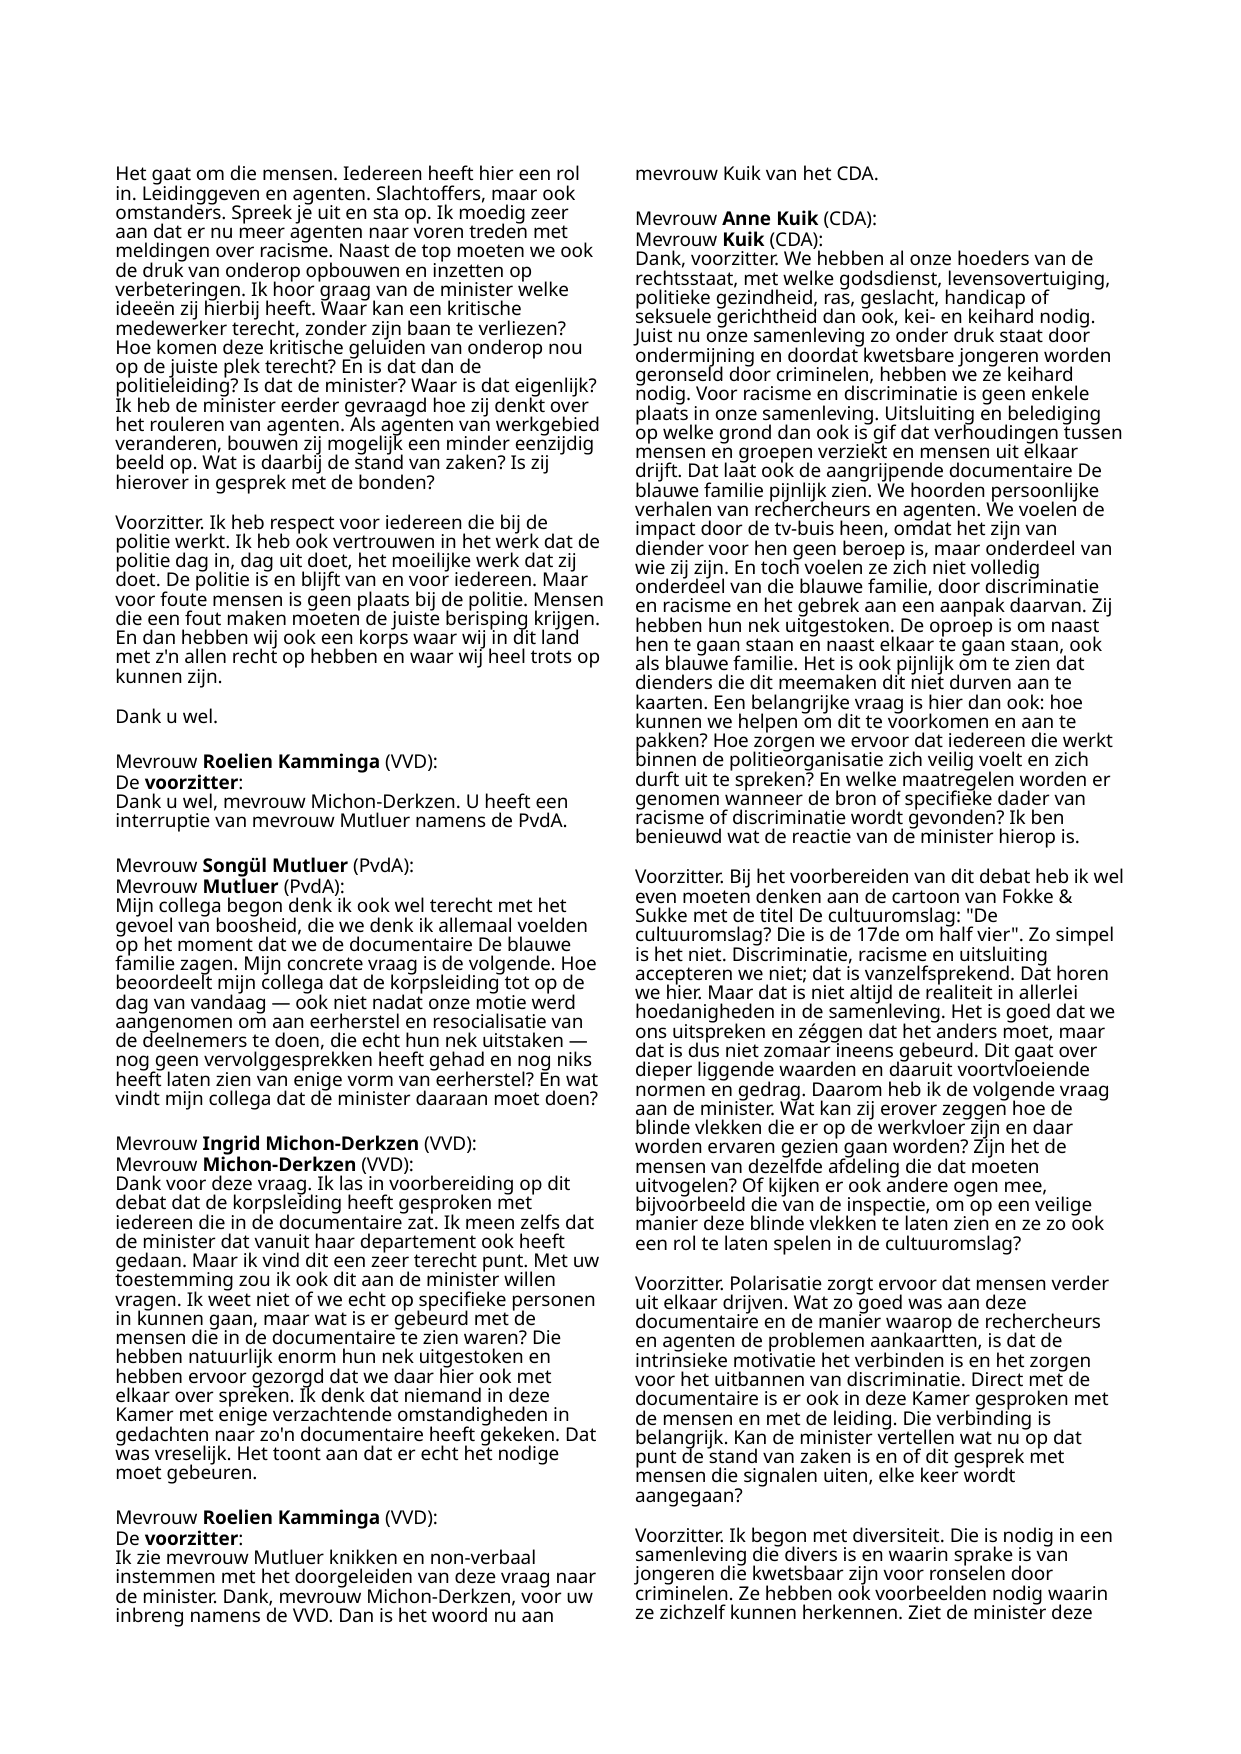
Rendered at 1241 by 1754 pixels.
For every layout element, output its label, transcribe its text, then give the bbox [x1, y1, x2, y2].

text Voorzitter. Ik heb respect voor iedereen die bij de politie werkt. Ik heb ook vertrouwen in het werk dat de politie dag in, dag uit doet, het moeilijke werk dat zij doet. De politie is en blijft van en voor iedereen. Maar voor foute mensen is geen plaats bij de politie. Mensen die een fout maken moeten de juiste berisping krijgen. En dan hebben wij ook een korps waar wij in dit land met z'n allen recht op hebben en waar wij heel trots op kunnen zijn. [115, 514, 605, 687]
text Mevrouw Roelien Kamminga (VVD): [115, 748, 605, 774]
text Dank voor deze vraag. Ik las in voorbereiding op dit debat dat de korpsleiding heeft gesproken met iedereen die in de documentaire zat. Ik meen zelfs dat de minister dat vanuit haar departement ook heeft gedaan. Maar ik vind dit een zeer terecht punt. Met uw toestemming zou ik ook dit aan de minister willen vragen. Ik weet niet of we echt op specifieke personen in kunnen gaan, maar wat is er gebeurd met de mensen die in de documentaire te zien waren? Die hebben natuurlijk enorm hun nek uitgestoken en hebben ervoor gezorgd dat we daar hier ook met elkaar over spreken. Ik denk dat niemand in deze Kamer met enige verzachtende omstandigheden in gedachten naar zo'n documentaire heeft gekeken. Dat was vreselijk. Het toont aan dat er echt het nodige moet gebeuren. [115, 1175, 605, 1483]
text Dank u wel, mevrouw Michon-Derkzen. U heeft een interruptie van mevrouw Mutluer namens de PvdA. [115, 793, 605, 831]
text Mevrouw Ingrid Michon-Derkzen (VVD): [115, 1130, 605, 1156]
text Voorzitter. Bij het voorbereiden van dit debat heb ik wel even moeten denken aan de cartoon van Fokke & Sukke met de titel De cultuuromslag: "De cultuuromslag? Die is de 17de om half vier". Zo simpel is het niet. Discriminatie, racisme en uitsluiting accepteren we niet; dat is vanzelfsprekend. Dat horen we hier. Maar dat is niet altijd de realiteit in allerlei hoedanigheden in de samenleving. Het is goed dat we ons uitspreken en zéggen dat het anders moet, maar dat is dus niet zomaar ineens gebeurd. Dit gaat over dieper liggende waarden en daaruit voortvloeiende normen en gedrag. Daarom heb ik de volgende vraag aan de minister. Wat kan zij erover zeggen hoe de blinde vlekken die er op de werkvloer zijn en daar worden ervaren gezien gaan worden? Zijn het de mensen van dezelfde afdeling die dat moeten uitvogelen? Of kijken er ook andere ogen mee, bijvoorbeeld die van de inspectie, om op een veilige manier deze blinde vlekken te laten zien en ze zo ook een rol te laten spelen in de cultuuromslag? [635, 868, 1125, 1254]
text Dank u wel. [115, 708, 605, 727]
text Mevrouw Kuik (CDA): [635, 231, 1125, 250]
text mevrouw Kuik van het CDA. [635, 165, 1125, 184]
text Mijn collega begon denk ik ook wel terecht met het gevoel van boosheid, die we denk ik allemaal voelden op het moment dat we de documentaire De blauwe familie zagen. Mijn concrete vraag is de volgende. Hoe beoordeelt mijn collega dat de korpsleiding tot op de dag van vandaag — ook niet nadat onze motie werd aangenomen om aan eerherstel en resocialisatie van de deelnemers te doen, die echt hun nek uitstaken — nog geen vervolggesprekken heeft gehad en nog niks heeft laten zien van enige vorm van eerherstel? En wat vindt mijn collega dat de minister daaraan moet doen? [115, 897, 605, 1109]
text Mevrouw Anne Kuik (CDA): [635, 205, 1125, 231]
text Mevrouw Songül Mutluer (PvdA): [115, 852, 605, 878]
text Mevrouw Mutluer (PvdA): [115, 878, 605, 897]
text Mevrouw Roelien Kamminga (VVD): [115, 1504, 605, 1530]
text De voorzitter: [115, 1530, 605, 1549]
text Voorzitter. Polarisatie zorgt ervoor dat mensen verder uit elkaar drijven. Wat zo goed was aan deze documentaire en de manier waarop de rechercheurs en agenten de problemen aankaartten, is dat de intrinsieke motivatie het verbinden is en het zorgen voor het uitbannen van discriminatie. Direct met de documentaire is er ook in deze Kamer gesproken met de mensen en met de leiding. Die verbinding is belangrijk. Kan de minister vertellen wat nu op dat punt de stand van zaken is en of dit gesprek met mensen die signalen uiten, elke keer wordt aangegaan? [635, 1275, 1125, 1506]
text Ik zie mevrouw Mutluer knikken en non-verbaal instemmen met het doorgeleiden van deze vraag naar de minister. Dank, mevrouw Michon-Derkzen, voor uw inbreng namens de VVD. Dan is het woord nu aan [115, 1549, 605, 1626]
text De voorzitter: [115, 774, 605, 793]
text Voorzitter. Ik begon met diversiteit. Die is nodig in een samenleving die divers is en waarin sprake is van jongeren die kwetsbaar zijn voor ronselen door criminelen. Ze hebben ook voorbeelden nodig waarin ze zichzelf kunnen herkennen. Ziet de minister deze [635, 1527, 1125, 1623]
text Mevrouw Michon-Derkzen (VVD): [115, 1156, 605, 1175]
text Dank, voorzitter. We hebben al onze hoeders van de rechtsstaat, met welke godsdienst, levensovertuiging, politieke gezindheid, ras, geslacht, handicap of seksuele gerichtheid dan ook, kei- en keihard nodig. Juist nu onze samenleving zo onder druk staat door ondermijning en doordat kwetsbare jongeren worden geronseld door criminelen, hebben we ze keihard nodig. Voor racisme en discriminatie is geen enkele plaats in onze samenleving. Uitsluiting en belediging op welke grond dan ook is gif dat verhoudingen tussen mensen en groepen verziekt en mensen uit elkaar drijft. Dat laat ook de aangrijpende documentaire De blauwe familie pijnlijk zien. We hoorden persoonlijke verhalen van rechercheurs en agenten. We voelen de impact door de tv-buis heen, omdat het zijn van diender voor hen geen beroep is, maar onderdeel van wie zij zijn. En toch voelen ze zich niet volledig onderdeel van die blauwe familie, door discriminatie en racisme en het gebrek aan een aanpak daarvan. Zij hebben hun nek uitgestoken. De oproep is om naast hen te gaan staan en naast elkaar te gaan staan, ook als blauwe familie. Het is ook pijnlijk om te zien dat dienders die dit meemaken dit niet durven aan te kaarten. Een belangrijke vraag is hier dan ook: hoe kunnen we helpen om dit te voorkomen en aan te pakken? Hoe zorgen we ervoor dat iedereen die werkt binnen de politieorganisatie zich veilig voelt en zich durft uit te spreken? En welke maatregelen worden er genomen wanneer de bron of specifieke dader van racisme of discriminatie wordt gevonden? Ik ben benieuwd wat de reactie van de minister hierop is. [635, 250, 1125, 848]
text Het gaat om die mensen. Iedereen heeft hier een rol in. Leidinggeven en agenten. Slachtoffers, maar ook omstanders. Spreek je uit en sta op. Ik moedig zeer aan dat er nu meer agenten naar voren treden met meldingen over racisme. Naast de top moeten we ook de druk van onderop opbouwen en inzetten op verbeteringen. Ik hoor graag van de minister welke ideeën zij hierbij heeft. Waar kan een kritische medewerker terecht, zonder zijn baan te verliezen? Hoe komen deze kritische geluiden van onderop nou op de juiste plek terecht? En is dat dan de politieleiding? Is dat de minister? Waar is dat eigenlijk? Ik heb de minister eerder gevraagd hoe zij denkt over het rouleren van agenten. Als agenten van werkgebied veranderen, bouwen zij mogelijk een minder eenzijdig beeld op. Wat is daarbij de stand van zaken? Is zij hierover in gesprek met de bonden? [115, 165, 605, 493]
